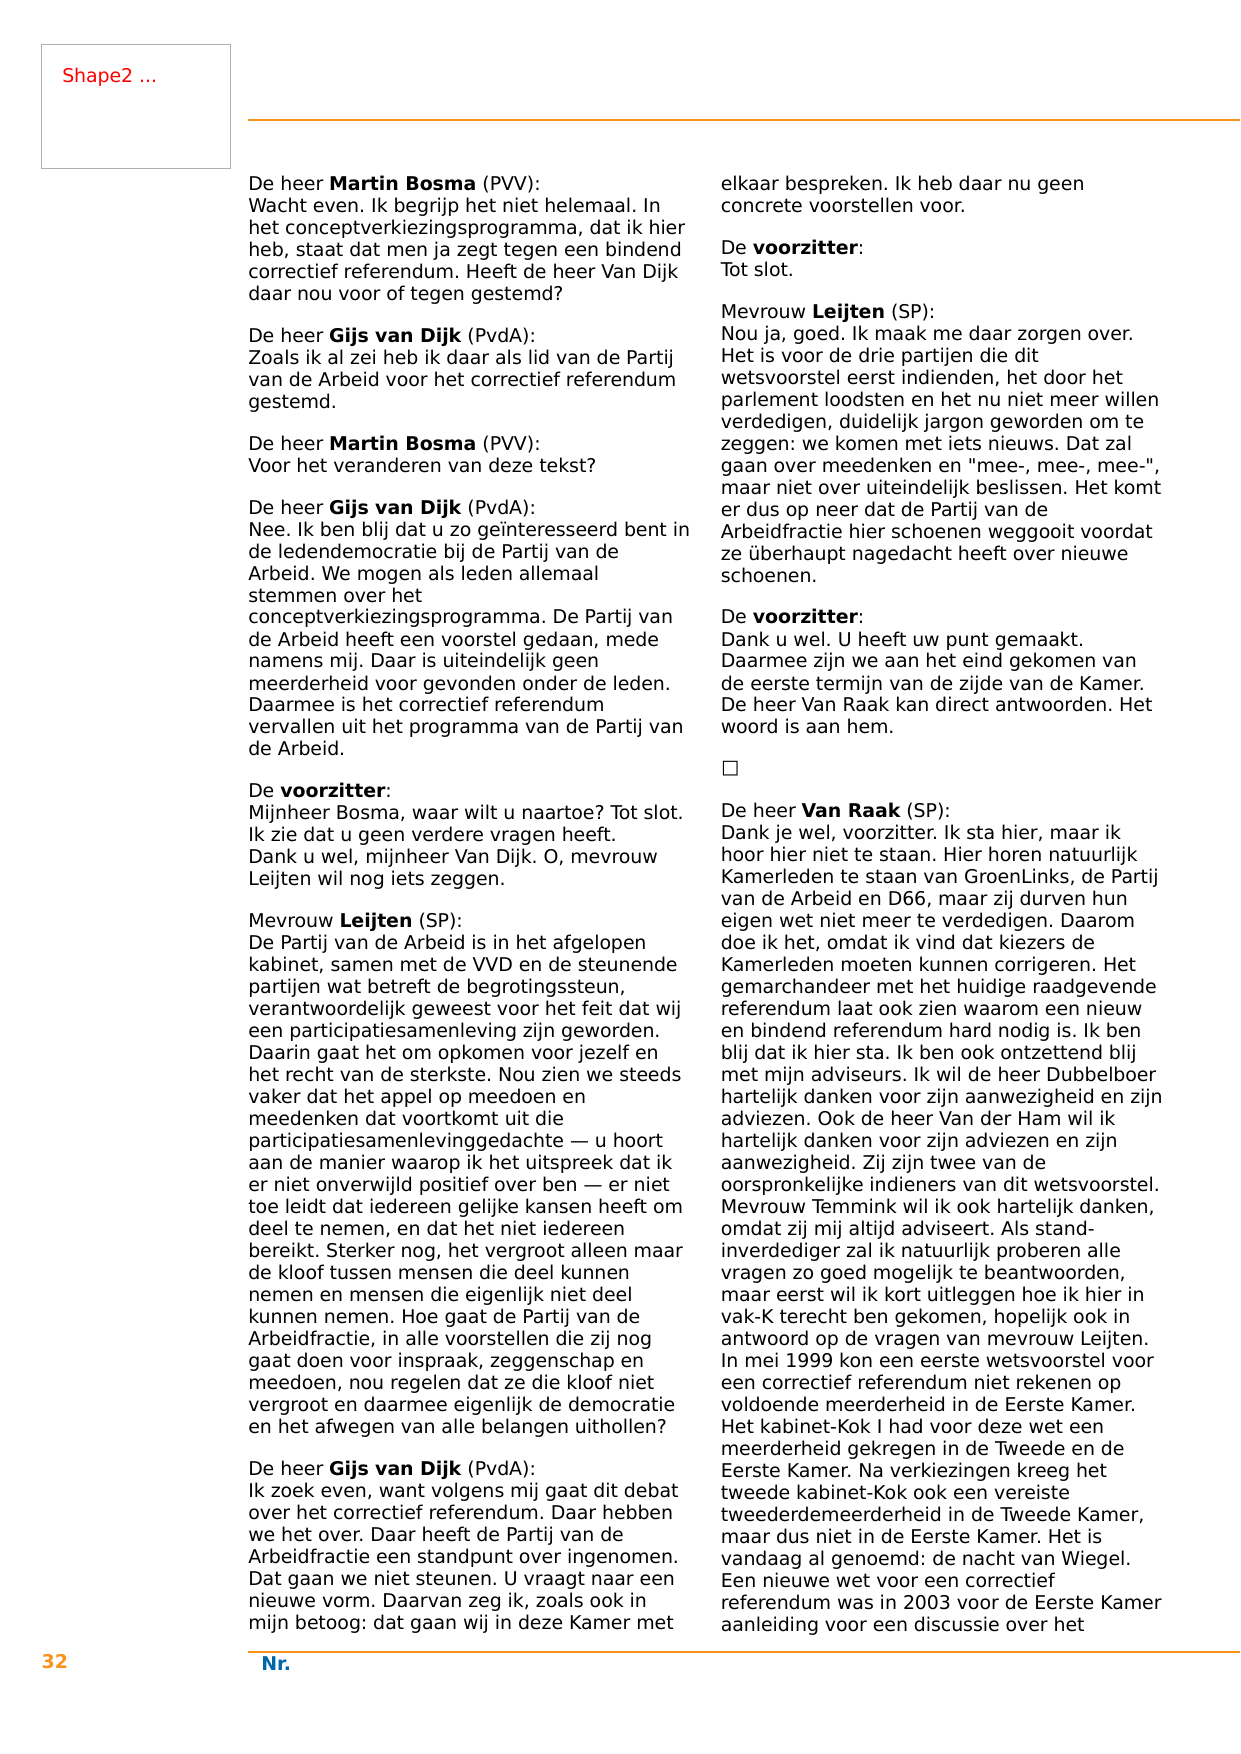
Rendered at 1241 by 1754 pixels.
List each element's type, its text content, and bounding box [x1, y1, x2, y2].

text De heer Gijs van Dijk (PvdA): [248, 1458, 691, 1480]
text Nee. Ik ben blij dat u zo geïnteresseerd bent in de ledendemocratie bij de Partij van de Arbeid. We mogen als leden allemaal stemmen over het conceptverkiezingsprogramma. De Partij van de Arbeid heeft een voorstel gedaan, mede namens mij. Daar is uiteindelijk geen meerderheid voor gevonden onder de leden. Daarmee is het correctief referendum vervallen uit het programma van de Partij van de Arbeid. [248, 518, 691, 760]
text De voorzitter: [721, 606, 1163, 628]
text elkaar bespreken. Ik heb daar nu geen concrete voorstellen voor. [721, 173, 1163, 217]
text In mei 1999 kon een eerste wetsvoorstel voor een correctief referendum niet rekenen op voldoende meerderheid in de Eerste Kamer. Het kabinet-Kok I had voor deze wet een meerderheid gekregen in de Tweede en de Eerste Kamer. Na verkiezingen kreeg het tweede kabinet-Kok ook een vereiste tweederdemeerderheid in de Tweede Kamer, maar dus niet in de Eerste Kamer. Het is vandaag al genoemd: de nacht van Wiegel. [721, 1350, 1163, 1569]
text De voorzitter: [721, 237, 1163, 259]
text Dank u wel. U heeft uw punt gemaakt. [721, 628, 1163, 650]
text De heer Martin Bosma (PVV): [248, 433, 691, 454]
text Tot slot. [721, 259, 1163, 281]
text Dank je wel, voorzitter. Ik sta hier, maar ik hoor hier niet te staan. Hier horen natuurlijk Kamerleden te staan van GroenLinks, de Partij van de Arbeid en D66, maar zij durven hun eigen wet niet meer te verdedigen. Daarom doe ik het, omdat ik vind dat kiezers de Kamerleden moeten kunnen corrigeren. Het gemarchandeer met het huidige raadgevende referendum laat ook zien waarom een nieuw en bindend referendum hard nodig is. Ik ben blij dat ik hier sta. Ik ben ook ontzettend blij met mijn adviseurs. Ik wil de heer Dubbelboer hartelijk danken voor zijn aanwezigheid en zijn adviezen. Ook de heer Van der Ham wil ik hartelijk danken voor zijn adviezen en zijn aanwezigheid. Zij zijn twee van de oorspronkelijke indieners van dit wetsvoorstel. Mevrouw Temmink wil ik ook hartelijk danken, omdat zij mij altijd adviseert. Als stand-inverdediger zal ik natuurlijk proberen alle vragen zo goed mogelijk te beantwoorden, maar eerst wil ik kort uitleggen hoe ik hier in vak-K terecht ben gekomen, hopelijk ook in antwoord op de vragen van mevrouw Leijten. [721, 822, 1163, 1350]
text Wacht even. Ik begrijp het niet helemaal. In het conceptverkiezingsprogramma, dat ik hier heb, staat dat men ja zegt tegen een bindend correctief referendum. Heeft de heer Van Dijk daar nou voor of tegen gestemd? [248, 195, 691, 305]
text De Partij van de Arbeid is in het afgelopen kabinet, samen met de VVD en de steunende partijen wat betreft de begrotingssteun, verantwoordelijk geweest voor het feit dat wij een participatiesamenleving zijn geworden. Daarin gaat het om opkomen voor jezelf en het recht van de sterkste. Nou zien we steeds vaker dat het appel op meedoen en meedenken dat voortkomt uit die participatiesamenlevinggedachte — u hoort aan de manier waarop ik het uitspreek dat ik er niet onverwijld positief over ben — er niet toe leidt dat iedereen gelijke kansen heeft om deel te nemen, en dat het niet iedereen bereikt. Sterker nog, het vergroot alleen maar de kloof tussen mensen die deel kunnen nemen en mensen die eigenlijk niet deel kunnen nemen. Hoe gaat de Partij van de Arbeidfractie, in alle voorstellen die zij nog gaat doen voor inspraak, zeggenschap en meedoen, nou regelen dat ze die kloof niet vergroot en daarmee eigenlijk de democratie en het afwegen van alle belangen uithollen? [248, 932, 691, 1438]
text ⬜ [721, 758, 1163, 780]
text Daarmee zijn we aan het eind gekomen van de eerste termijn van de zijde van de Kamer. De heer Van Raak kan direct antwoorden. Het woord is aan hem. [721, 650, 1163, 738]
text Een nieuwe wet voor een correctief referendum was in 2003 voor de Eerste Kamer aanleiding voor een discussie over het [721, 1569, 1163, 1636]
text Voor het veranderen van deze tekst? [248, 454, 691, 477]
text Zoals ik al zei heb ik daar als lid van de Partij van de Arbeid voor het correctief referendum gestemd. [248, 347, 691, 413]
text De voorzitter: [248, 780, 691, 802]
text Ik zoek even, want volgens mij gaat dit debat over het correctief referendum. Daar hebben we het over. Daar heeft de Partij van de Arbeidfractie een standpunt over ingenomen. Dat gaan we niet steunen. U vraagt naar een nieuwe vorm. Daarvan zeg ik, zoals ook in mijn betoog: dat gaan wij in deze Kamer met [248, 1480, 691, 1633]
text Dank u wel, mijnheer Van Dijk. O, mevrouw Leijten wil nog iets zeggen. [248, 846, 691, 890]
text Mijnheer Bosma, waar wilt u naartoe? Tot slot. Ik zie dat u geen verdere vragen heeft. [248, 802, 691, 846]
text Nou ja, goed. Ik maak me daar zorgen over. Het is voor de drie partijen die dit wetsvoorstel eerst indienden, het door het parlement loodsten en het nu niet meer willen verdedigen, duidelijk jargon geworden om te zeggen: we komen met iets nieuws. Dat zal gaan over meedenken en "mee-, mee-, mee-", maar niet over uiteindelijk beslissen. Het komt er dus op neer dat de Partij van de Arbeidfractie hier schoenen weggooit voordat ze überhaupt nagedacht heeft over nieuwe schoenen. [721, 323, 1163, 586]
text De heer Gijs van Dijk (PvdA): [248, 325, 691, 347]
text De heer Martin Bosma (PVV): [248, 173, 691, 195]
text De heer Van Raak (SP): [721, 800, 1163, 822]
text Mevrouw Leijten (SP): [248, 910, 691, 932]
text De heer Gijs van Dijk (PvdA): [248, 497, 691, 518]
text Mevrouw Leijten (SP): [721, 301, 1163, 323]
